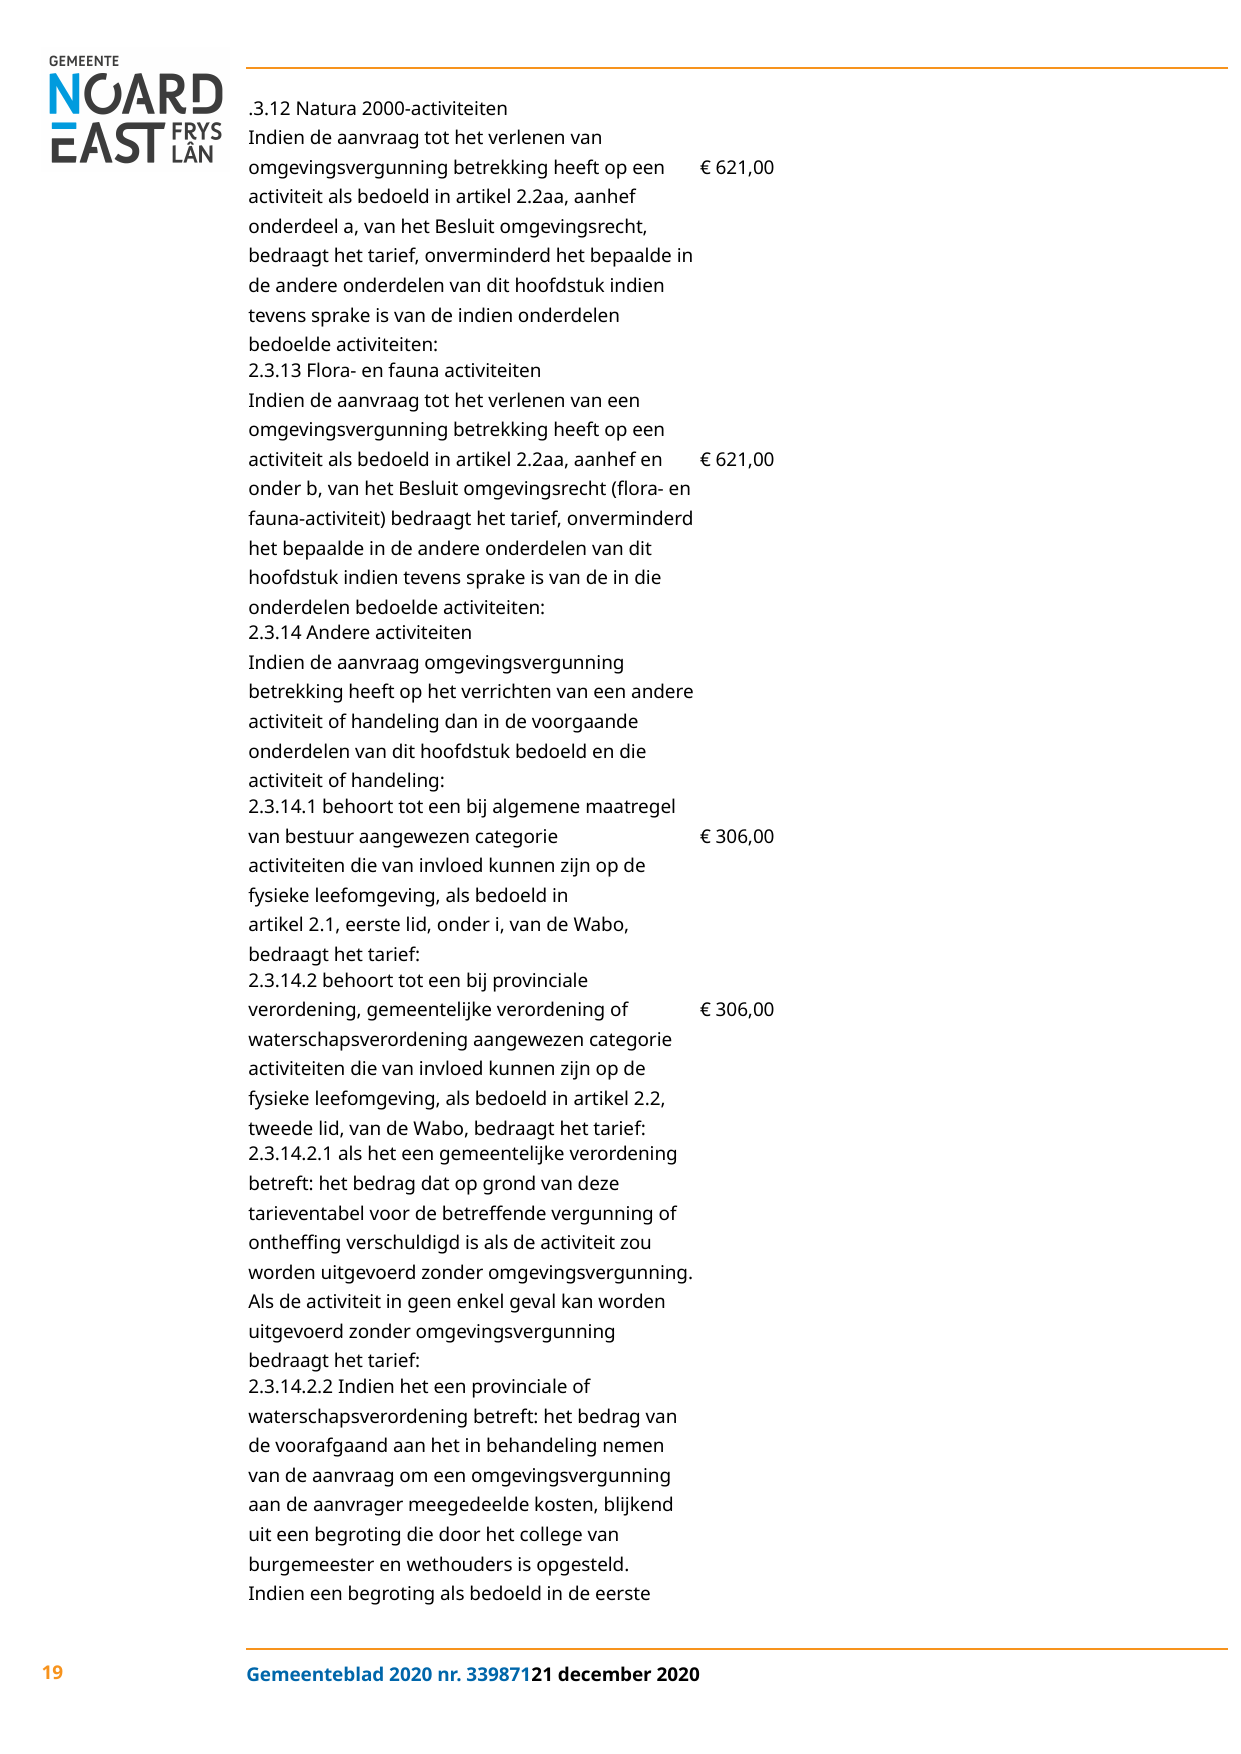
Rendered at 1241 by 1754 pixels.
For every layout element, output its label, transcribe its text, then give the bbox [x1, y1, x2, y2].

table_cell [700, 1373, 1152, 1606]
table_cell 2.3.14.2.2 Indien het een provinciale of waterschapsverordening betreft: het bedrag van de voorafgaand aan het in behandeling nemen van de aanvraag om een omgevingsvergunning aan de aanvrager meegedeelde kosten, blijkend uit een begroting die door het college van burgemeester en wethouders is opgesteld. Indien een begroting als bedoeld in de eerste [248, 1373, 700, 1606]
table_cell 2.3.13 Flora- en fauna activiteiten Indien de aanvraag tot het verlenen van een omgevingsvergunning betrekking heeft op een activiteit als bedoeld in artikel 2.2aa, aanhef en onder b, van het Besluit omgevingsrecht (flora- en fauna-activiteit) bedraagt het tarief, onverminderd het bepaalde in de andere onderdelen van dit hoofdstuk indien tevens sprake is van de in die onderdelen bedoelde activiteiten: [248, 357, 700, 619]
table_cell 2.3.14 Andere activiteiten Indien de aanvraag omgevingsvergunning betrekking heeft op het verrichten van een andere activiteit of handeling dan in de voorgaande onderdelen van dit hoofdstuk bedoeld en die activiteit of handeling: [248, 620, 700, 793]
table_cell € 621,00 [700, 357, 1152, 619]
table_cell € 306,00 [700, 967, 1152, 1141]
table_cell [700, 620, 1152, 793]
table_cell 2.3.14.2 behoort tot een bij provinciale verordening, gemeentelijke verordening of waterschapsverordening aangewezen categorie activiteiten die van invloed kunnen zijn op de fysieke leefomgeving, als bedoeld in artikel 2.2, tweede lid, van de Wabo, bedraagt het tarief: [248, 967, 700, 1141]
table_cell € 306,00 [700, 793, 1152, 967]
table_cell 2.3.14.2.1 als het een gemeentelijke verordening betreft: het bedrag dat op grond van deze tarieventabel voor de betreffende vergunning of ontheffing verschuldigd is als de activiteit zou worden uitgevoerd zonder omgevingsvergunning. Als de activiteit in geen enkel geval kan worden uitgevoerd zonder omgevingsvergunning bedraagt het tarief: [248, 1141, 700, 1373]
picture [41, 47, 231, 172]
table_cell 2.3.14.1 behoort tot een bij algemene maatregel van bestuur aangewezen categorie activiteiten die van invloed kunnen zijn op de fysieke leefomgeving, als bedoeld in artikel 2.1, eerste lid, onder i, van de Wabo, bedraagt het tarief: [248, 793, 700, 967]
table_cell .3.12 Natura 2000-activiteiten Indien de aanvraag tot het verlenen van omgevingsvergunning betrekking heeft op een activiteit als bedoeld in artikel 2.2aa, aanhef onderdeel a, van het Besluit omgevingsrecht, bedraagt het tarief, onverminderd het bepaalde in de andere onderdelen van dit hoofdstuk indien tevens sprake is van de indien onderdelen bedoelde activiteiten: [248, 95, 700, 357]
table_cell € 621,00 [700, 95, 1152, 357]
table_cell [700, 1141, 1152, 1373]
